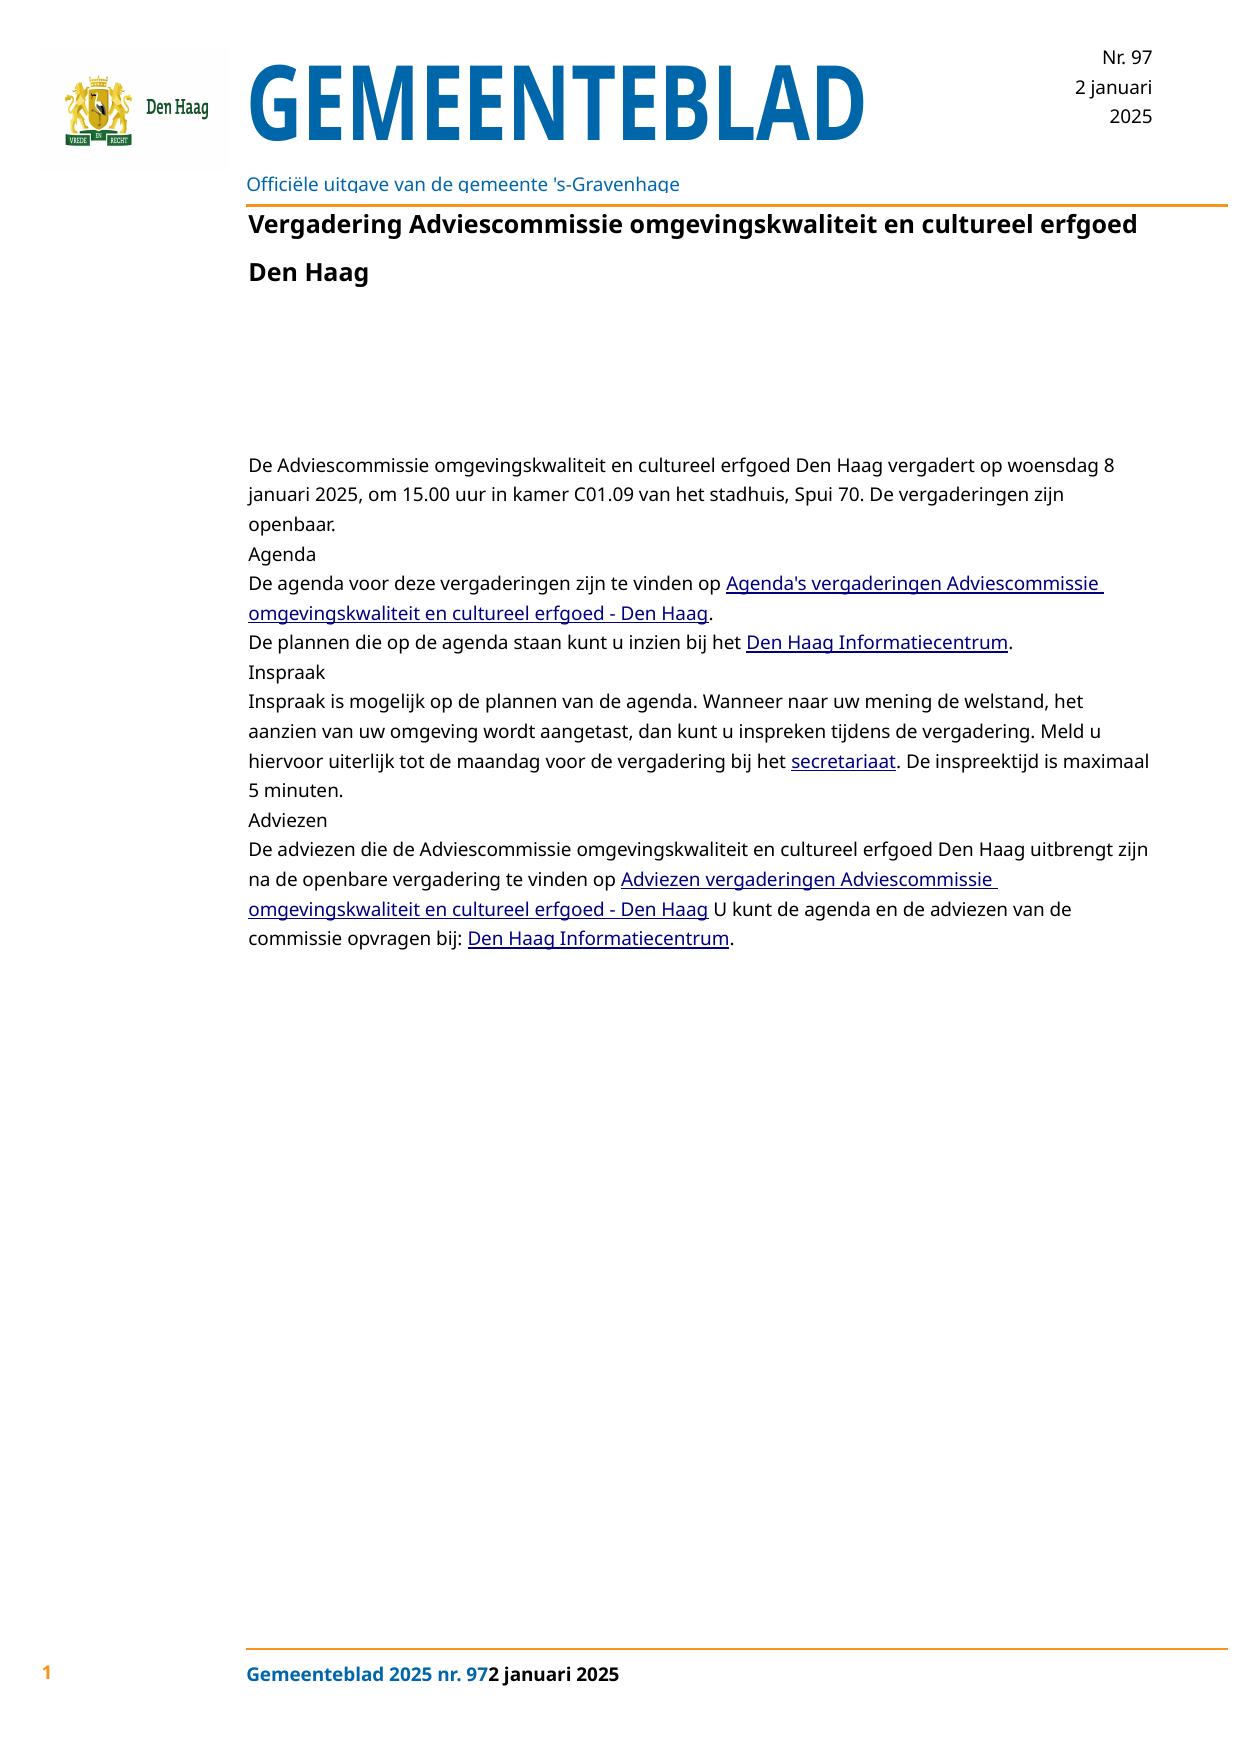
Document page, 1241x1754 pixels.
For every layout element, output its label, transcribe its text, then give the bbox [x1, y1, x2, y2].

text Inspraak is mogelijk op de plannen van de agenda. Wanneer naar uw mening de welstand, het aanzien van uw omgeving wordt aangetast, dan kunt u inspreken tijdens de vergadering. Meld u hiervoor uiterlijk tot de maandag voor de vergadering bij het secretariaat. De inspreektijd is maximaal 5 minuten. [248, 689, 1152, 803]
text Adviezen [248, 807, 1152, 833]
text De Adviescommissie omgevingskwaliteit en cultureel erfgoed Den Haag vergadert op woensdag 8 januari 2025, om 15.00 uur in kamer C01.09 van het stadhuis, Spui 70. De vergaderingen zijn openbaar. [248, 452, 1152, 537]
text Agenda [248, 541, 1152, 567]
picture [41, 47, 231, 172]
text De agenda voor deze vergaderingen zijn te vinden op Agenda's vergaderingen Adviescommissie omgevingskwaliteit en cultureel erfgoed - Den Haag. [248, 570, 1152, 626]
text De plannen die op de agenda staan kunt u inzien bij het Den Haag Informatiecentrum. [248, 629, 1152, 655]
text Vergadering Adviescommissie omgevingskwaliteit en cultureel erfgoed Den Haag [248, 207, 1152, 288]
text Inspraak [248, 659, 1152, 685]
text De adviezen die de Adviescommissie omgevingskwaliteit en cultureel erfgoed Den Haag uitbrengt zijn na de openbare vergadering te vinden op Adviezen vergaderingen Adviescommissie omgevingskwaliteit en cultureel erfgoed - Den Haag U kunt de agenda en de adviezen van de commissie opvragen bij: Den Haag Informatiecentrum. [248, 837, 1152, 951]
